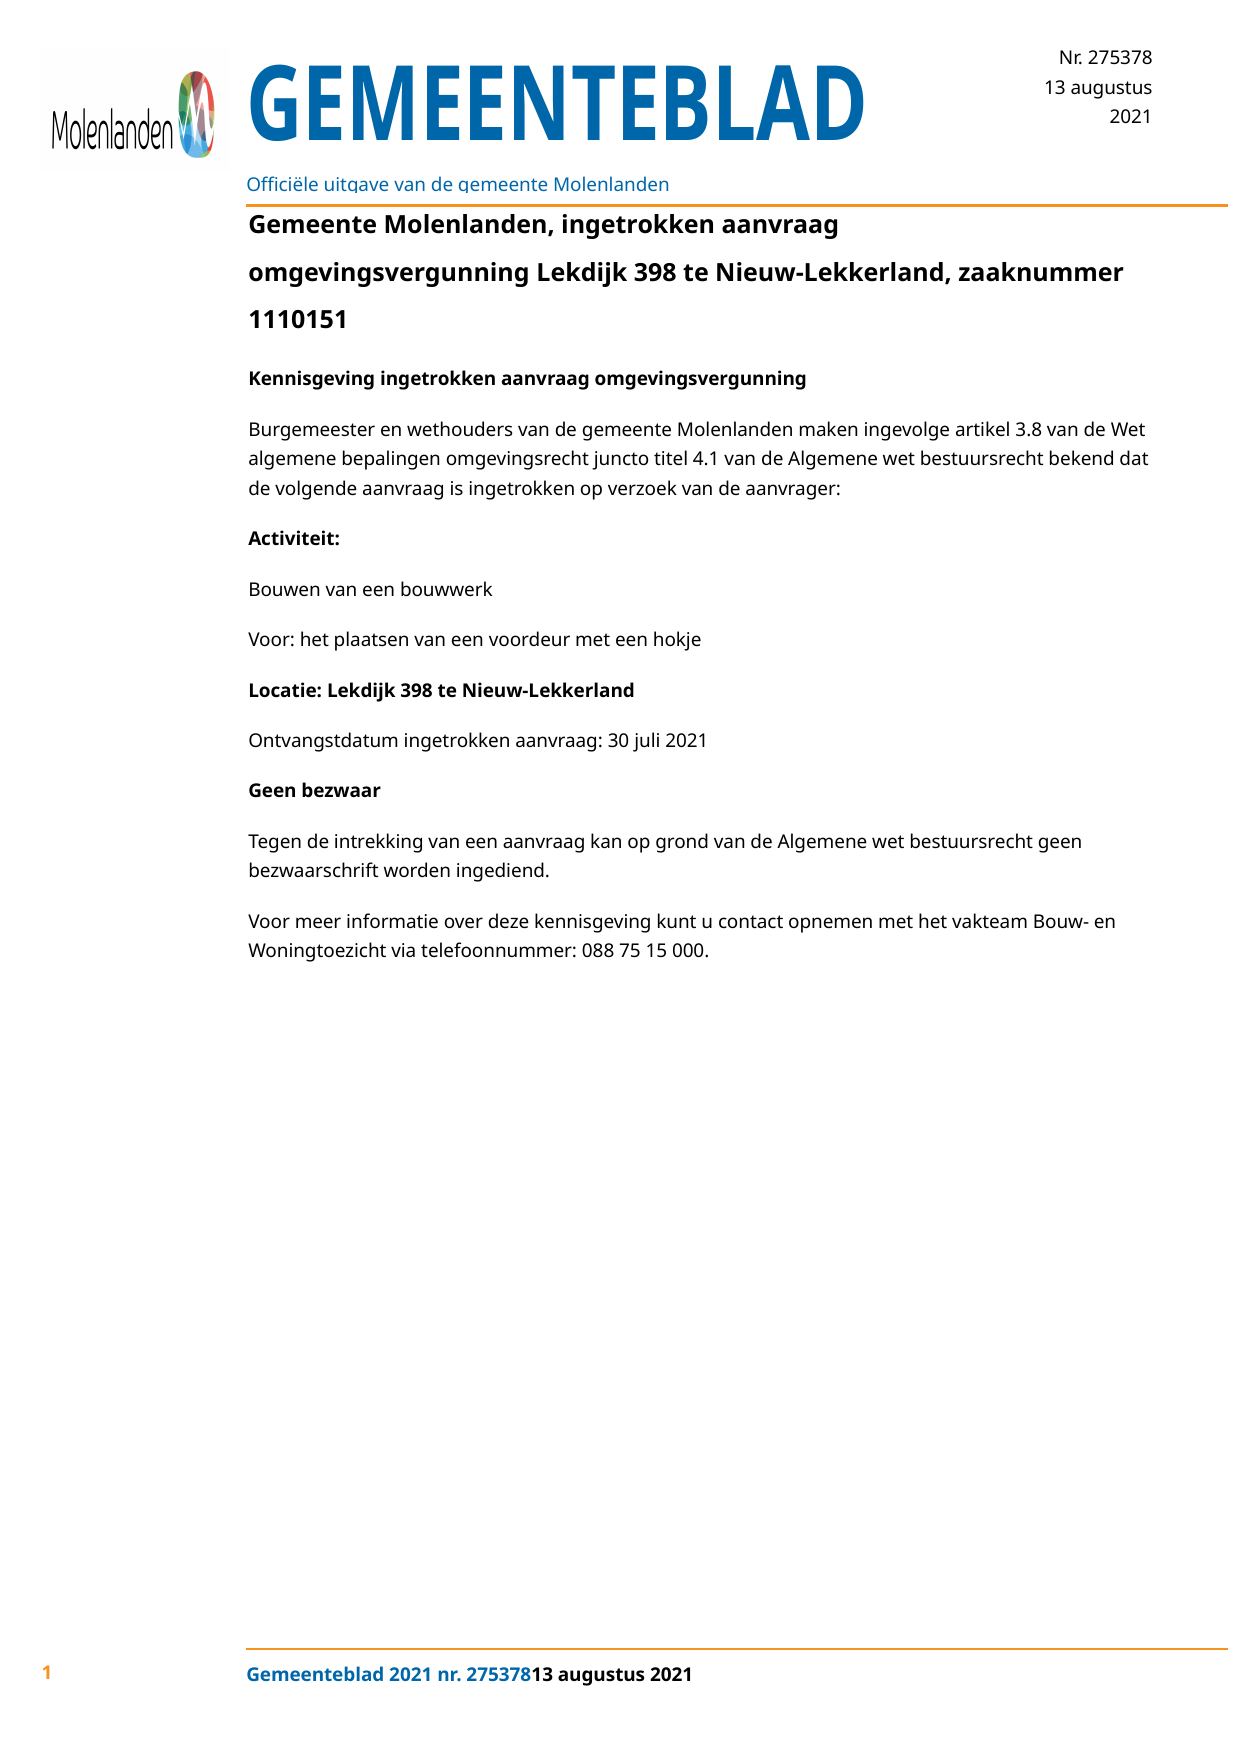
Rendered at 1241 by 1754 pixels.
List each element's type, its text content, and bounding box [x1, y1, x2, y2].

text Kennisgeving ingetrokken aanvraag omgevingsvergunning [248, 366, 1152, 391]
text Geen bezwaar [248, 778, 1152, 803]
text Tegen de intrekking van een aanvraag kan op grond van de Algemene wet bestuursrecht geen bezwaarschrift worden ingediend. [248, 828, 1152, 883]
text Activiteit: [248, 526, 1152, 551]
text Voor: het plaatsen van een voordeur met een hokje [248, 626, 1152, 652]
text Gemeente Molenlanden, ingetrokken aanvraag omgevingsvergunning Lekdijk 398 te Nieuw-Lekkerland, zaaknummer 1110151 [248, 207, 1152, 336]
text Voor meer informatie over deze kennisgeving kunt u contact opnemen met het vakteam Bouw- en Woningtoezicht via telefoonnummer: 088 75 15 000. [248, 908, 1152, 963]
picture [41, 47, 231, 172]
text Bouwen van een bouwwerk [248, 576, 1152, 602]
text Burgemeester en wethouders van de gemeente Molenlanden maken ingevolge artikel 3.8 van de Wet algemene bepalingen omgevingsrecht juncto titel 4.1 van de Algemene wet bestuursrecht bekend dat de volgende aanvraag is ingetrokken op verzoek van de aanvrager: [248, 416, 1152, 501]
text Ontvangstdatum ingetrokken aanvraag: 30 juli 2021 [248, 727, 1152, 753]
text Locatie: Lekdijk 398 te Nieuw-Lekkerland [248, 677, 1152, 702]
